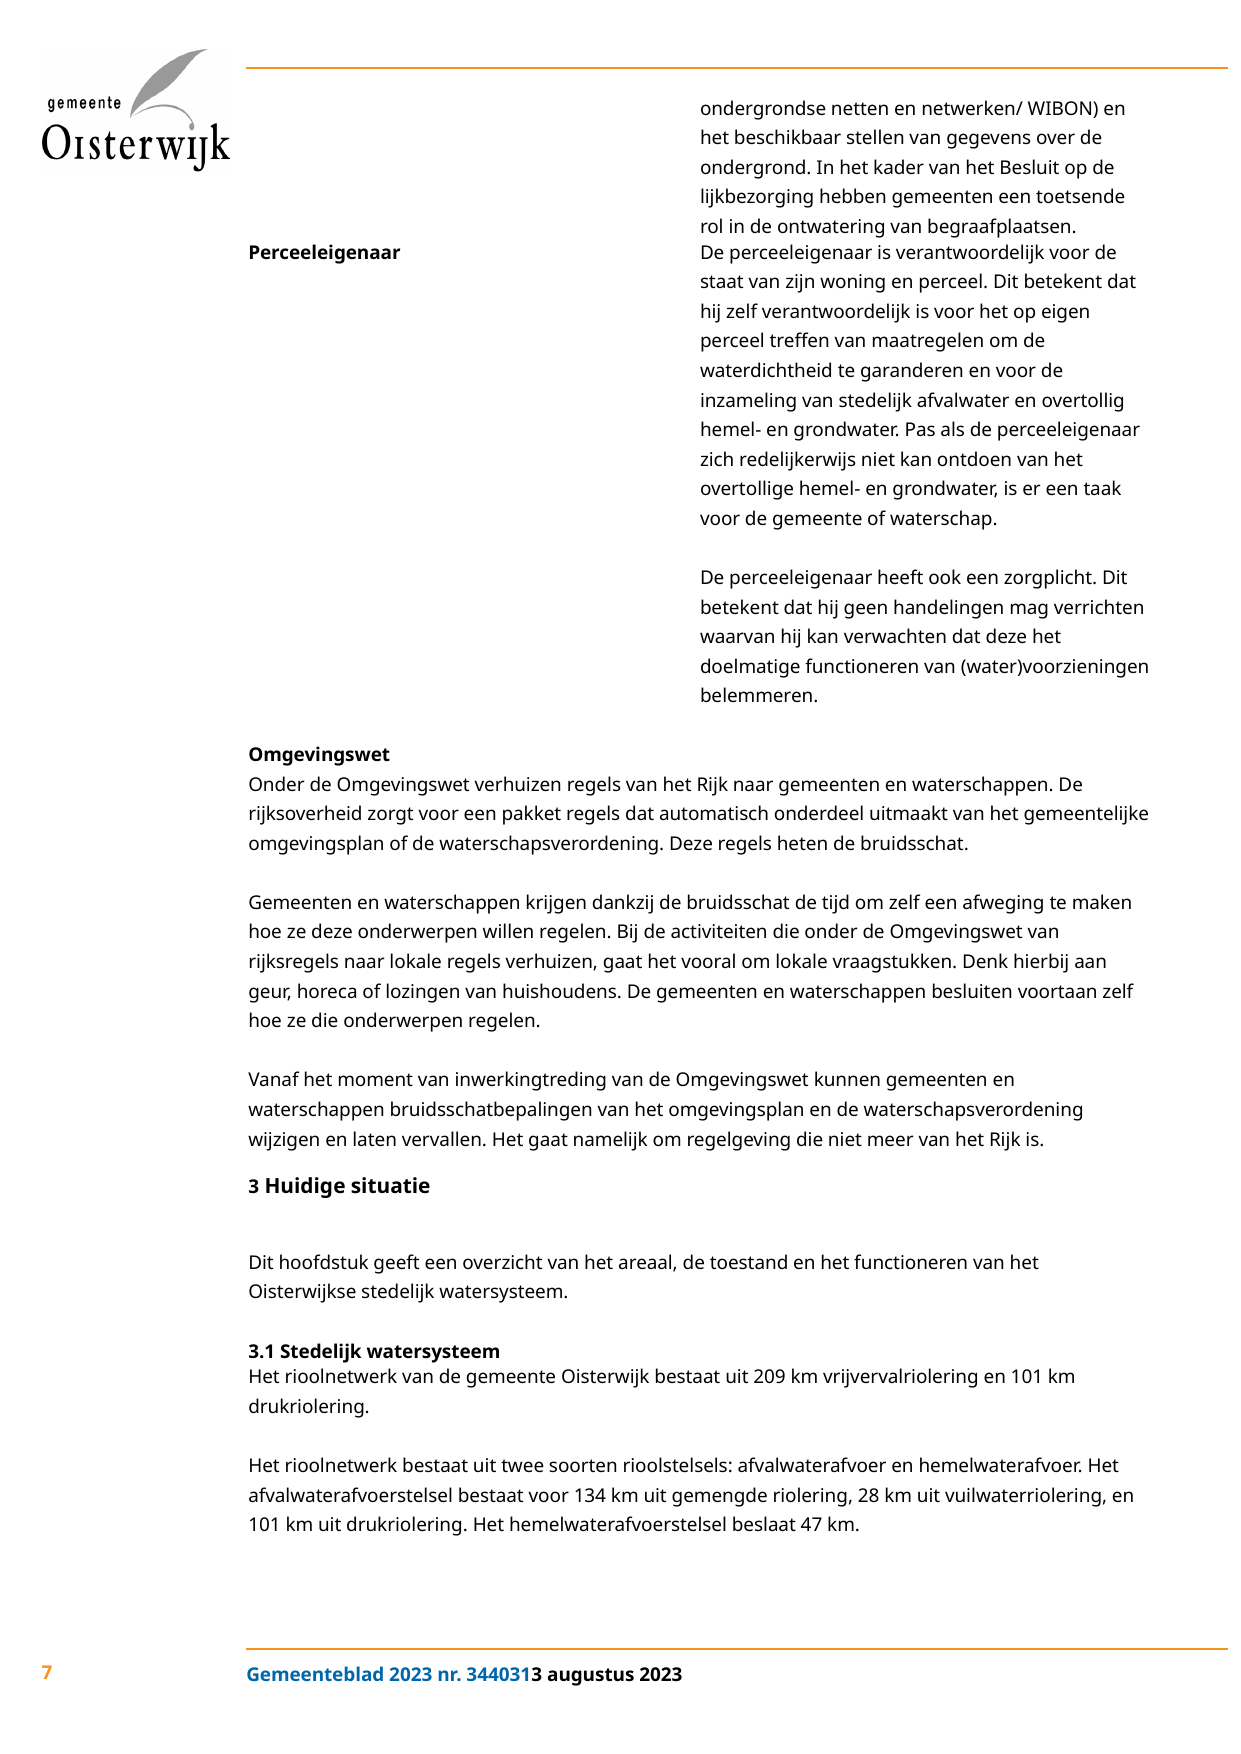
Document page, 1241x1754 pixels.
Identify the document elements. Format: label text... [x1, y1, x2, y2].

text Gemeenten en waterschappen krijgen dankzij de bruidsschat de tijd om zelf een afweging te maken hoe ze deze onderwerpen willen regelen. Bij de activiteiten die onder de Omgevingswet van rijksregels naar lokale regels verhuizen, gaat het vooral om lokale vraagstukken. Denk hierbij aan geur, horeca of lozingen van huishoudens. De gemeenten en waterschappen besluiten voortaan zelf hoe ze die onderwerpen regelen. [248, 889, 1152, 1033]
text Dit hoofdstuk geeft een overzicht van het areaal, de toestand en het functioneren van het Oisterwijkse stedelijk watersysteem. [248, 1249, 1152, 1304]
text Onder de Omgevingswet verhuizen regels van het Rijk naar gemeenten en waterschappen. De rijksoverheid zorgt voor een pakket regels dat automatisch onderdeel uitmaakt van het gemeentelijke omgevingsplan of de waterschapsverordening. Deze regels heten de bruidsschat. [248, 771, 1152, 856]
table_cell De perceeleigenaar is verantwoordelijk voor de staat van zijn woning en perceel. Dit betekent dat hij zelf verantwoordelijk is voor het op eigen perceel treffen van maatregelen om de waterdichtheid te garanderen en voor de inzameling van stedelijk afvalwater en overtollig hemel- en grondwater. Pas als de perceeleigenaar zich redelijkerwijs niet kan ontdoen van het overtollige hemel- en grondwater, is er een taak voor de gemeente of waterschap. De perceeleigenaar heeft ook een zorgplicht. Dit betekent dat hij geen handelingen mag verrichten waarvan hij kan verwachten dat deze het doelmatige functioneren van (water)voorzieningen belemmeren. [700, 239, 1152, 708]
table_cell ondergrondse netten en netwerken/ WIBON) en het beschikbaar stellen van gegevens over de ondergrond. In het kader van het Besluit op de lijkbezorging hebben gemeenten een toetsende rol in de ontwatering van begraafplaatsen. [700, 95, 1152, 239]
picture [41, 47, 231, 172]
table_cell Perceeleigenaar [248, 239, 700, 708]
table_cell [248, 95, 700, 239]
text 3.1 Stedelijk watersysteem [248, 1338, 1152, 1363]
text 3 Huidige situatie [248, 1171, 1152, 1200]
text Het rioolnetwerk van de gemeente Oisterwijk bestaat uit 209 km vrijvervalriolering en 101 km drukriolering. [248, 1363, 1152, 1419]
text Het rioolnetwerk bestaat uit twee soorten rioolstelsels: afvalwaterafvoer en hemelwaterafvoer. Het afvalwaterafvoerstelsel bestaat voor 134 km uit gemengde riolering, 28 km uit vuilwaterriolering, en 101 km uit drukriolering. Het hemelwaterafvoerstelsel beslaat 47 km. [248, 1452, 1152, 1537]
text Vanaf het moment van inwerkingtreding van de Omgevingswet kunnen gemeenten en waterschappen bruidsschatbepalingen van het omgevingsplan en de waterschapsverordening wijzigen en laten vervallen. Het gaat namelijk om regelgeving die niet meer van het Rijk is. [248, 1067, 1152, 1151]
text Omgevingswet [248, 741, 1152, 767]
